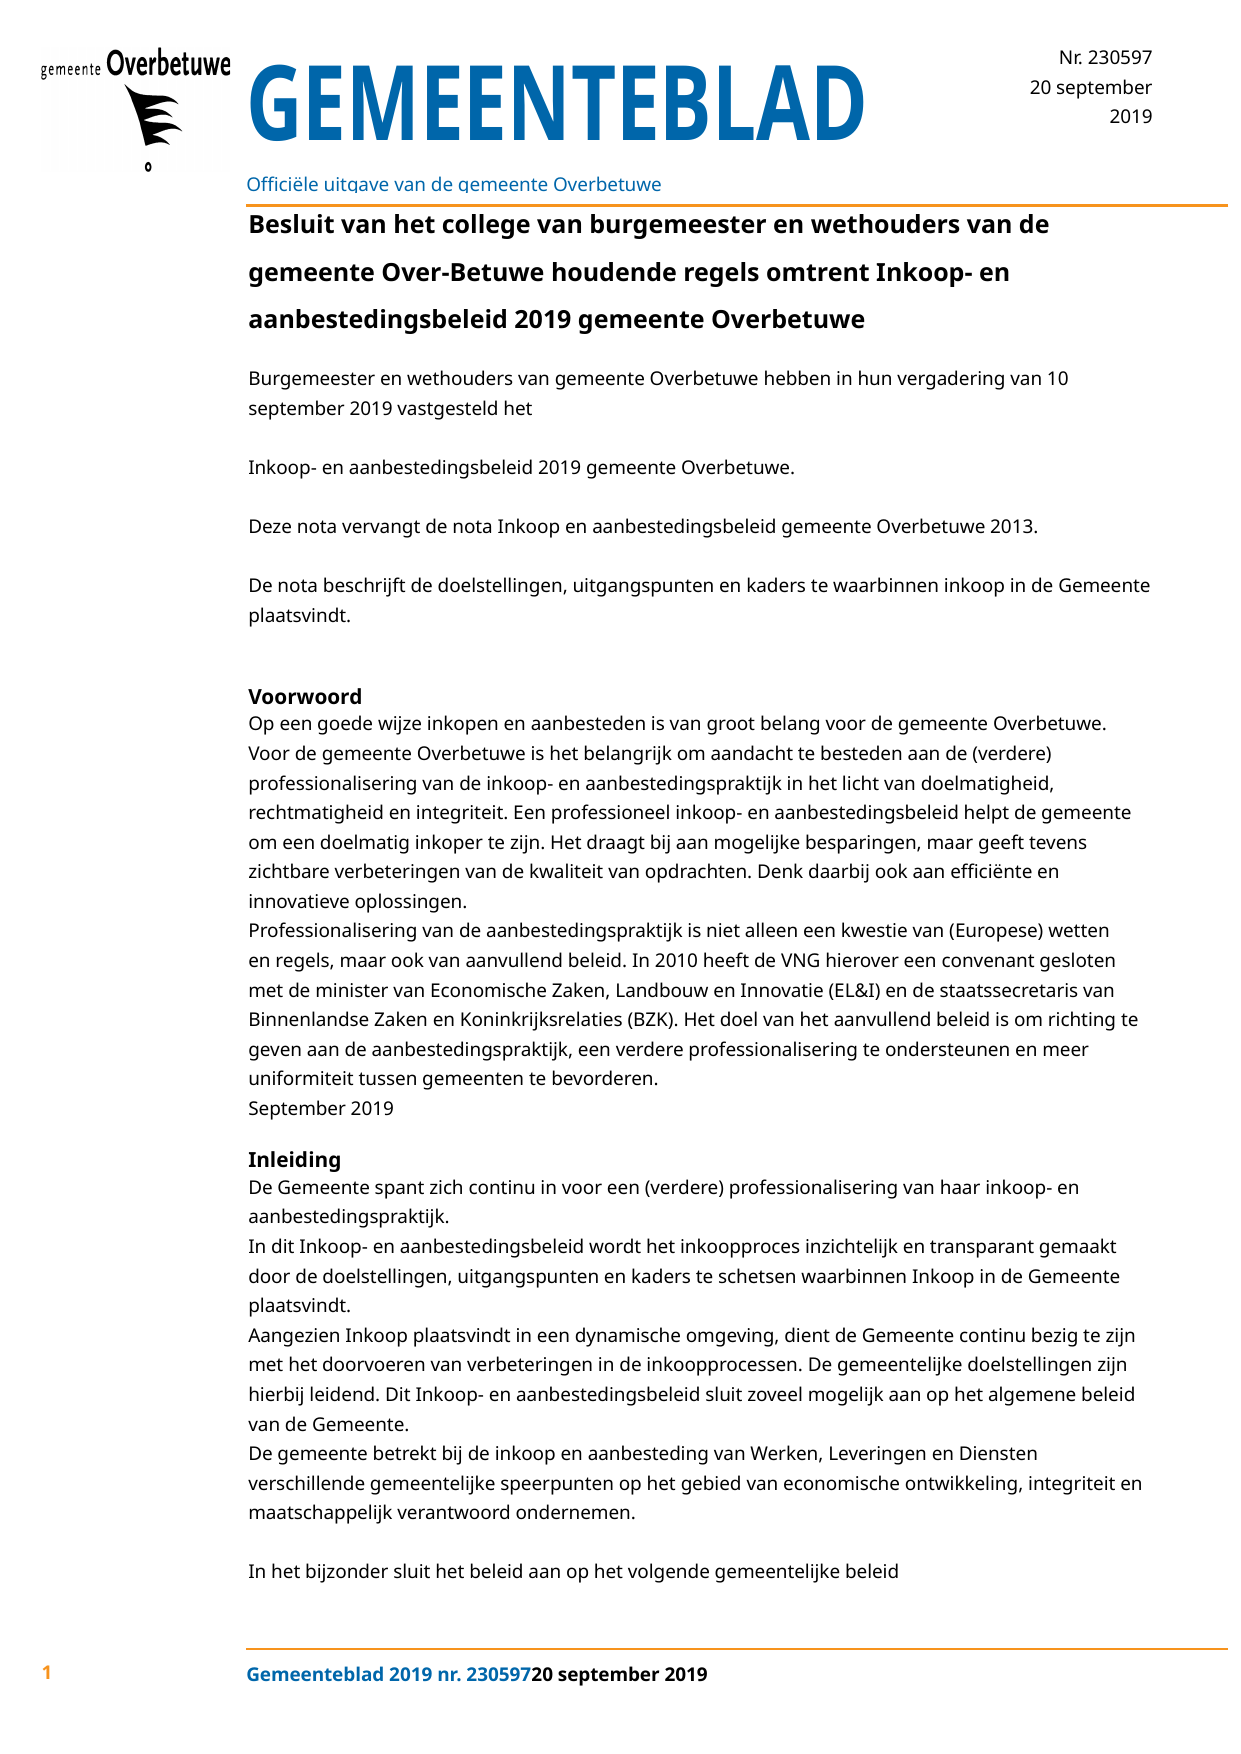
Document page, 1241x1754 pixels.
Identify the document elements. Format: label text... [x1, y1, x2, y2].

text Besluit van het college van burgemeester en wethouders van de gemeente Over-Betuwe houdende regels omtrent Inkoop- en aanbestedingsbeleid 2019 gemeente Overbetuwe [248, 207, 1152, 336]
text De gemeente betrekt bij de inkoop en aanbesteding van Werken, Leveringen en Diensten verschillende gemeentelijke speerpunten op het gebied van economische ontwikkeling, integriteit en maatschappelijk verantwoord ondernemen. [248, 1440, 1152, 1525]
text Inkoop- en aanbestedingsbeleid 2019 gemeente Overbetuwe. [248, 454, 1152, 480]
text Professionalisering van de aanbestedingspraktijk is niet alleen een kwestie van (Europese) wetten [248, 918, 1152, 943]
text Deze nota vervangt de nota Inkoop en aanbestedingsbeleid gemeente Overbetuwe 2013. [248, 513, 1152, 539]
text De Gemeente spant zich continu in voor een (verdere) professionalisering van haar inkoop- en aanbestedingspraktijk. [248, 1174, 1152, 1229]
text Aangezien Inkoop plaatsvindt in een dynamische omgeving, dient de Gemeente continu bezig te zijn met het doorvoeren van verbeteringen in de inkoopprocessen. De gemeentelijke doelstellingen zijn hierbij leidend. Dit Inkoop- en aanbestedingsbeleid sluit zoveel mogelijk aan op het algemene beleid van de Gemeente. [248, 1322, 1152, 1436]
text September 2019 [248, 1095, 1152, 1121]
text Inleiding [248, 1146, 1152, 1174]
text Op een goede wijze inkopen en aanbesteden is van groot belang voor de gemeente Overbetuwe. [248, 711, 1152, 736]
picture [41, 47, 231, 172]
text In dit Inkoop- en aanbestedingsbeleid wordt het inkoopproces inzichtelijk en transparant gemaakt door de doelstellingen, uitgangspunten en kaders te schetsen waarbinnen Inkoop in de Gemeente plaatsvindt. [248, 1233, 1152, 1318]
text De nota beschrijft de doelstellingen, uitgangspunten en kaders te waarbinnen inkoop in de Gemeente plaatsvindt. [248, 573, 1152, 628]
text Burgemeester en wethouders van gemeente Overbetuwe hebben in hun vergadering van 10 september 2019 vastgesteld het [248, 366, 1152, 421]
text Voorwoord [248, 682, 1152, 711]
text In het bijzonder sluit het beleid aan op het volgende gemeentelijke beleid [248, 1559, 1152, 1584]
text Voor de gemeente Overbetuwe is het belangrijk om aandacht te besteden aan de (verdere) professionalisering van de inkoop- en aanbestedingspraktijk in het licht van doelmatigheid, rechtmatigheid en integriteit. Een professioneel inkoop- en aanbestedingsbeleid helpt de gemeente om een doelmatig inkoper te zijn. Het draagt bij aan mogelijke besparingen, maar geeft tevens zichtbare verbeteringen van de kwaliteit van opdrachten. Denk daarbij ook aan efficiënte en innovatieve oplossingen. [248, 740, 1152, 914]
text en regels, maar ook van aanvullend beleid. In 2010 heeft de VNG hierover een convenant gesloten met de minister van Economische Zaken, Landbouw en Innovatie (EL&I) en de staatssecretaris van Binnenlandse Zaken en Koninkrijksrelaties (BZK). Het doel van het aanvullend beleid is om richting te geven aan de aanbestedingspraktijk, een verdere professionalisering te ondersteunen en meer uniformiteit tussen gemeenten te bevorderen. [248, 947, 1152, 1091]
